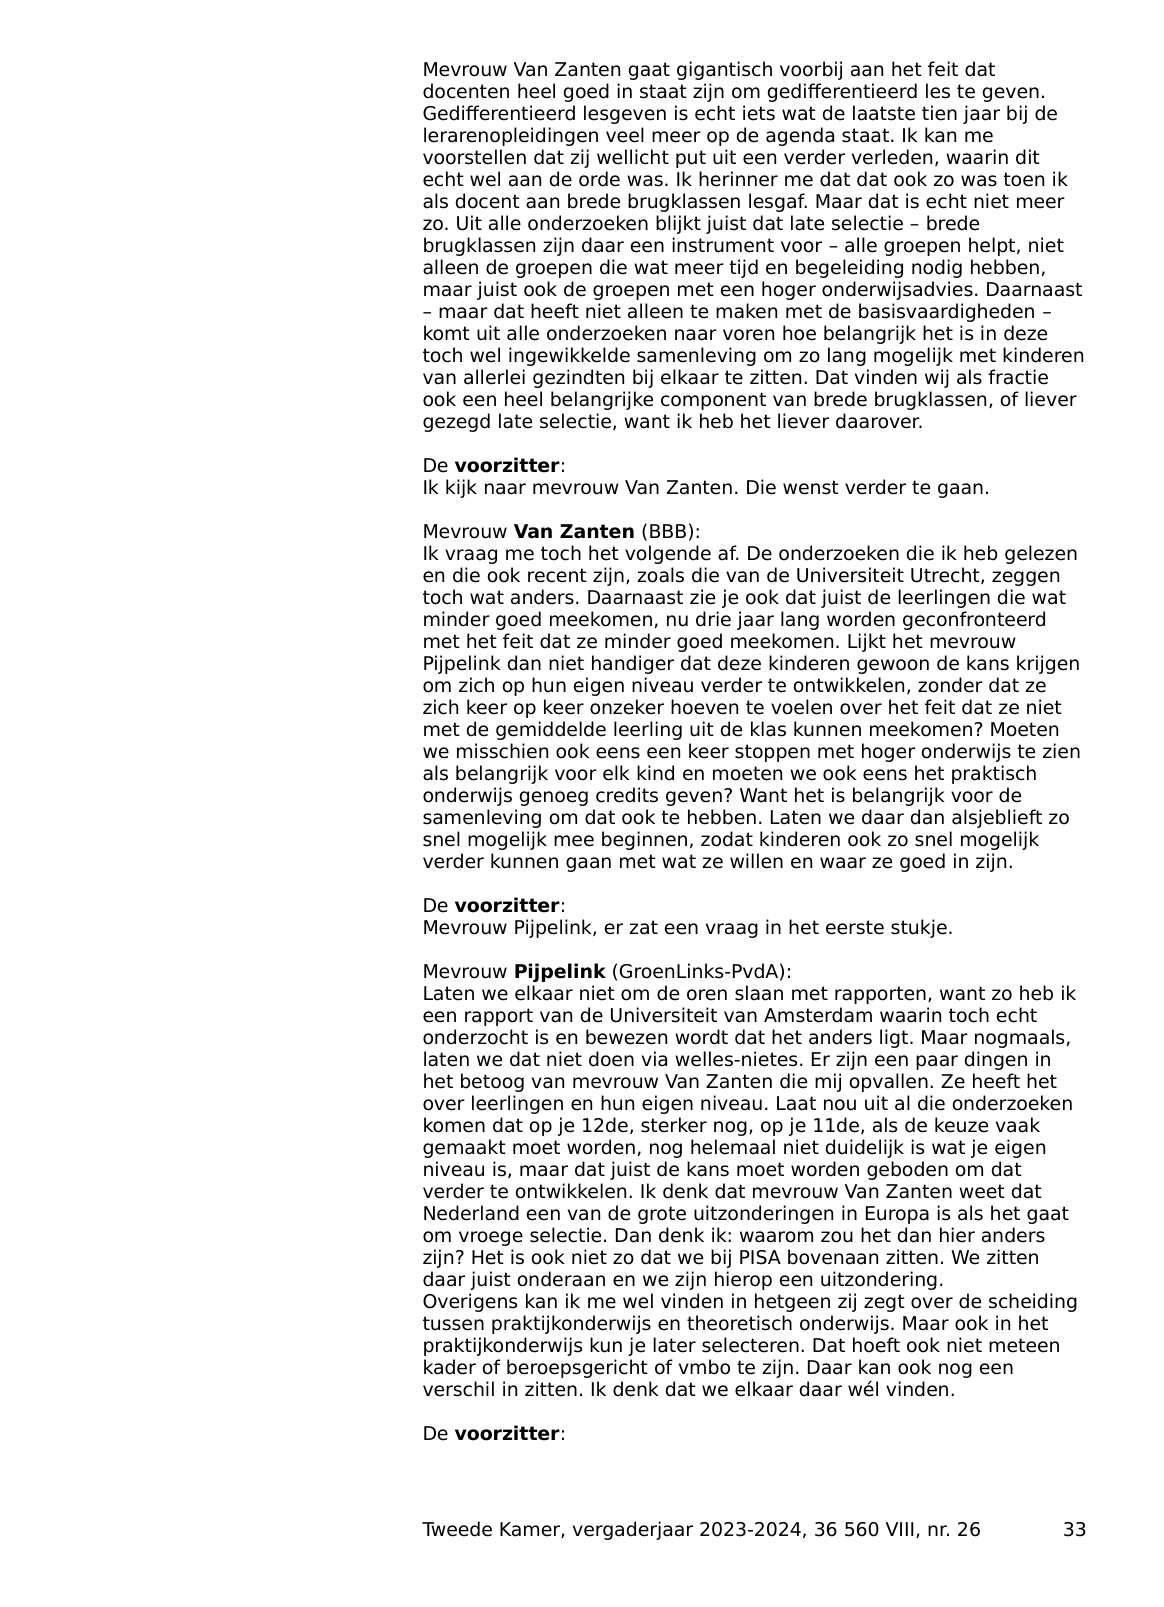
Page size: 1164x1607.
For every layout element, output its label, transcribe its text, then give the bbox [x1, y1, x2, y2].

text Overigens kan ik me wel vinden in hetgeen zij zegt over de scheiding tussen praktijkonderwijs en theoretisch onderwijs. Maar ook in het praktijkonderwijs kun je later selecteren. Dat hoeft ook niet meteen kader of beroepsgericht of vmbo te zijn. Daar kan ook nog een verschil in zitten. Ik denk dat we elkaar daar wél vinden. [422, 1291, 1087, 1401]
text De voorzitter: [422, 1423, 1087, 1445]
text Mevrouw Pijpelink (GroenLinks-PvdA): [422, 961, 1087, 983]
text De voorzitter: [422, 895, 1087, 917]
text Ik kijk naar mevrouw Van Zanten. Die wenst verder te gaan. [422, 477, 1087, 499]
text De voorzitter: [422, 455, 1087, 477]
text Ik vraag me toch het volgende af. De onderzoeken die ik heb gelezen en die ook recent zijn, zoals die van de Universiteit Utrecht, zeggen toch wat anders. Daarnaast zie je ook dat juist de leerlingen die wat minder goed meekomen, nu drie jaar lang worden geconfronteerd met het feit dat ze minder goed meekomen. Lijkt het mevrouw Pijpelink dan niet handiger dat deze kinderen gewoon de kans krijgen om zich op hun eigen niveau verder te ontwikkelen, zonder dat ze zich keer op keer onzeker hoeven te voelen over het feit dat ze niet met de gemiddelde leerling uit de klas kunnen meekomen? Moeten we misschien ook eens een keer stoppen met hoger onderwijs te zien als belangrijk voor elk kind en moeten we ook eens het praktisch onderwijs genoeg credits geven? Want het is belangrijk voor de samenleving om dat ook te hebben. Laten we daar dan alsjeblieft zo snel mogelijk mee beginnen, zodat kinderen ook zo snel mogelijk verder kunnen gaan met wat ze willen en waar ze goed in zijn. [422, 543, 1087, 873]
text Mevrouw Pijpelink, er zat een vraag in het eerste stukje. [422, 917, 1087, 939]
text Mevrouw Van Zanten gaat gigantisch voorbij aan het feit dat docenten heel goed in staat zijn om gedifferentieerd les te geven. Gedifferentieerd lesgeven is echt iets wat de laatste tien jaar bij de lerarenopleidingen veel meer op de agenda staat. Ik kan me voorstellen dat zij wellicht put uit een verder verleden, waarin dit echt wel aan de orde was. Ik herinner me dat dat ook zo was toen ik als docent aan brede brugklassen lesgaf. Maar dat is echt niet meer zo. Uit alle onderzoeken blijkt juist dat late selectie – brede brugklassen zijn daar een instrument voor – alle groepen helpt, niet alleen de groepen die wat meer tijd en begeleiding nodig hebben, maar juist ook de groepen met een hoger onderwijsadvies. Daarnaast – maar dat heeft niet alleen te maken met de basisvaardigheden – komt uit alle onderzoeken naar voren hoe belangrijk het is in deze toch wel ingewikkelde samenleving om zo lang mogelijk met kinderen van allerlei gezindten bij elkaar te zitten. Dat vinden wij als fractie ook een heel belangrijke component van brede brugklassen, of liever gezegd late selectie, want ik heb het liever daarover. [422, 59, 1087, 433]
text Mevrouw Van Zanten (BBB): [422, 521, 1087, 543]
text Laten we elkaar niet om de oren slaan met rapporten, want zo heb ik een rapport van de Universiteit van Amsterdam waarin toch echt onderzocht is en bewezen wordt dat het anders ligt. Maar nogmaals, laten we dat niet doen via welles-nietes. Er zijn een paar dingen in het betoog van mevrouw Van Zanten die mij opvallen. Ze heeft het over leerlingen en hun eigen niveau. Laat nou uit al die onderzoeken komen dat op je 12de, sterker nog, op je 11de, als de keuze vaak gemaakt moet worden, nog helemaal niet duidelijk is wat je eigen niveau is, maar dat juist de kans moet worden geboden om dat verder te ontwikkelen. Ik denk dat mevrouw Van Zanten weet dat Nederland een van de grote uitzonderingen in Europa is als het gaat om vroege selectie. Dan denk ik: waarom zou het dan hier anders zijn? Het is ook niet zo dat we bij PISA bovenaan zitten. We zitten daar juist onderaan en we zijn hierop een uitzondering. [422, 983, 1087, 1291]
